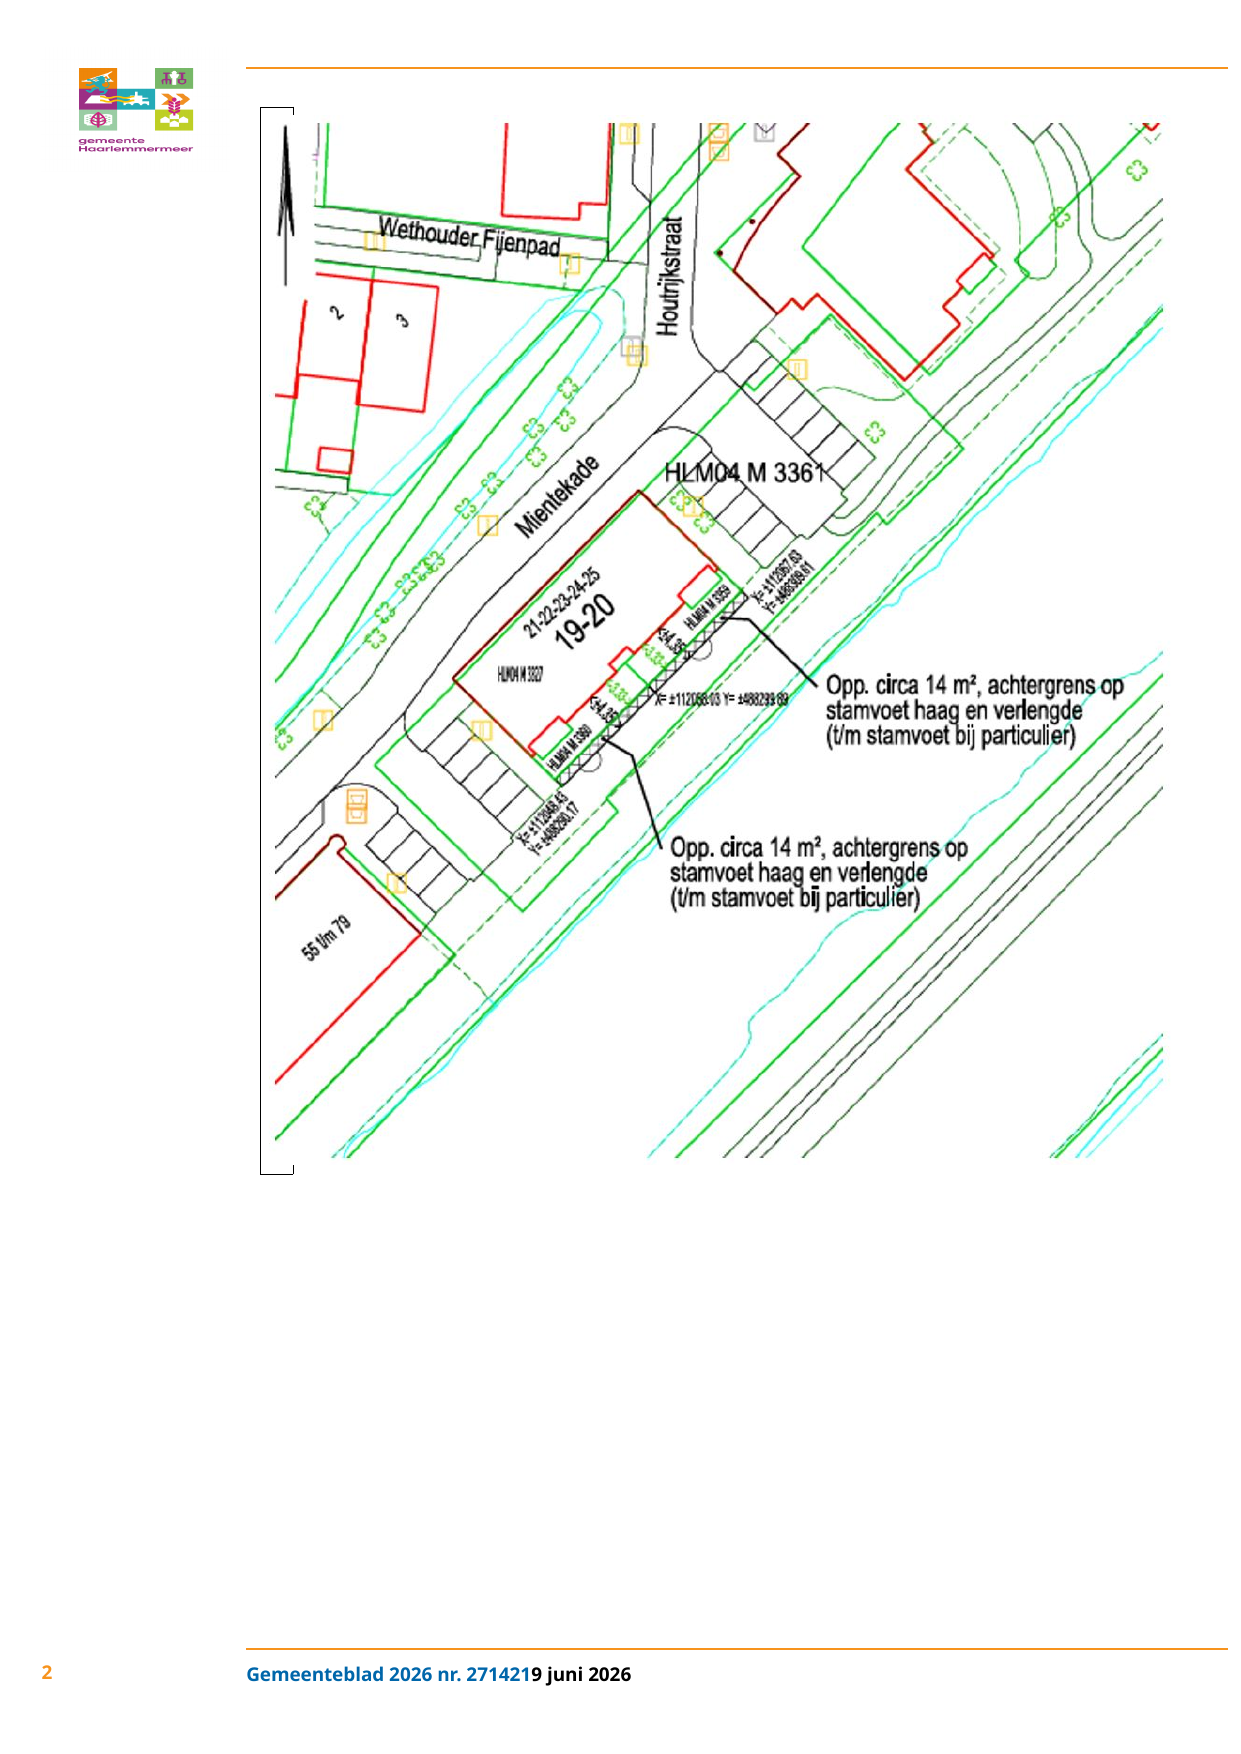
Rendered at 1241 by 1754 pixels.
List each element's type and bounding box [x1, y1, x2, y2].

picture [41, 47, 231, 172]
picture [268, 115, 1173, 1165]
